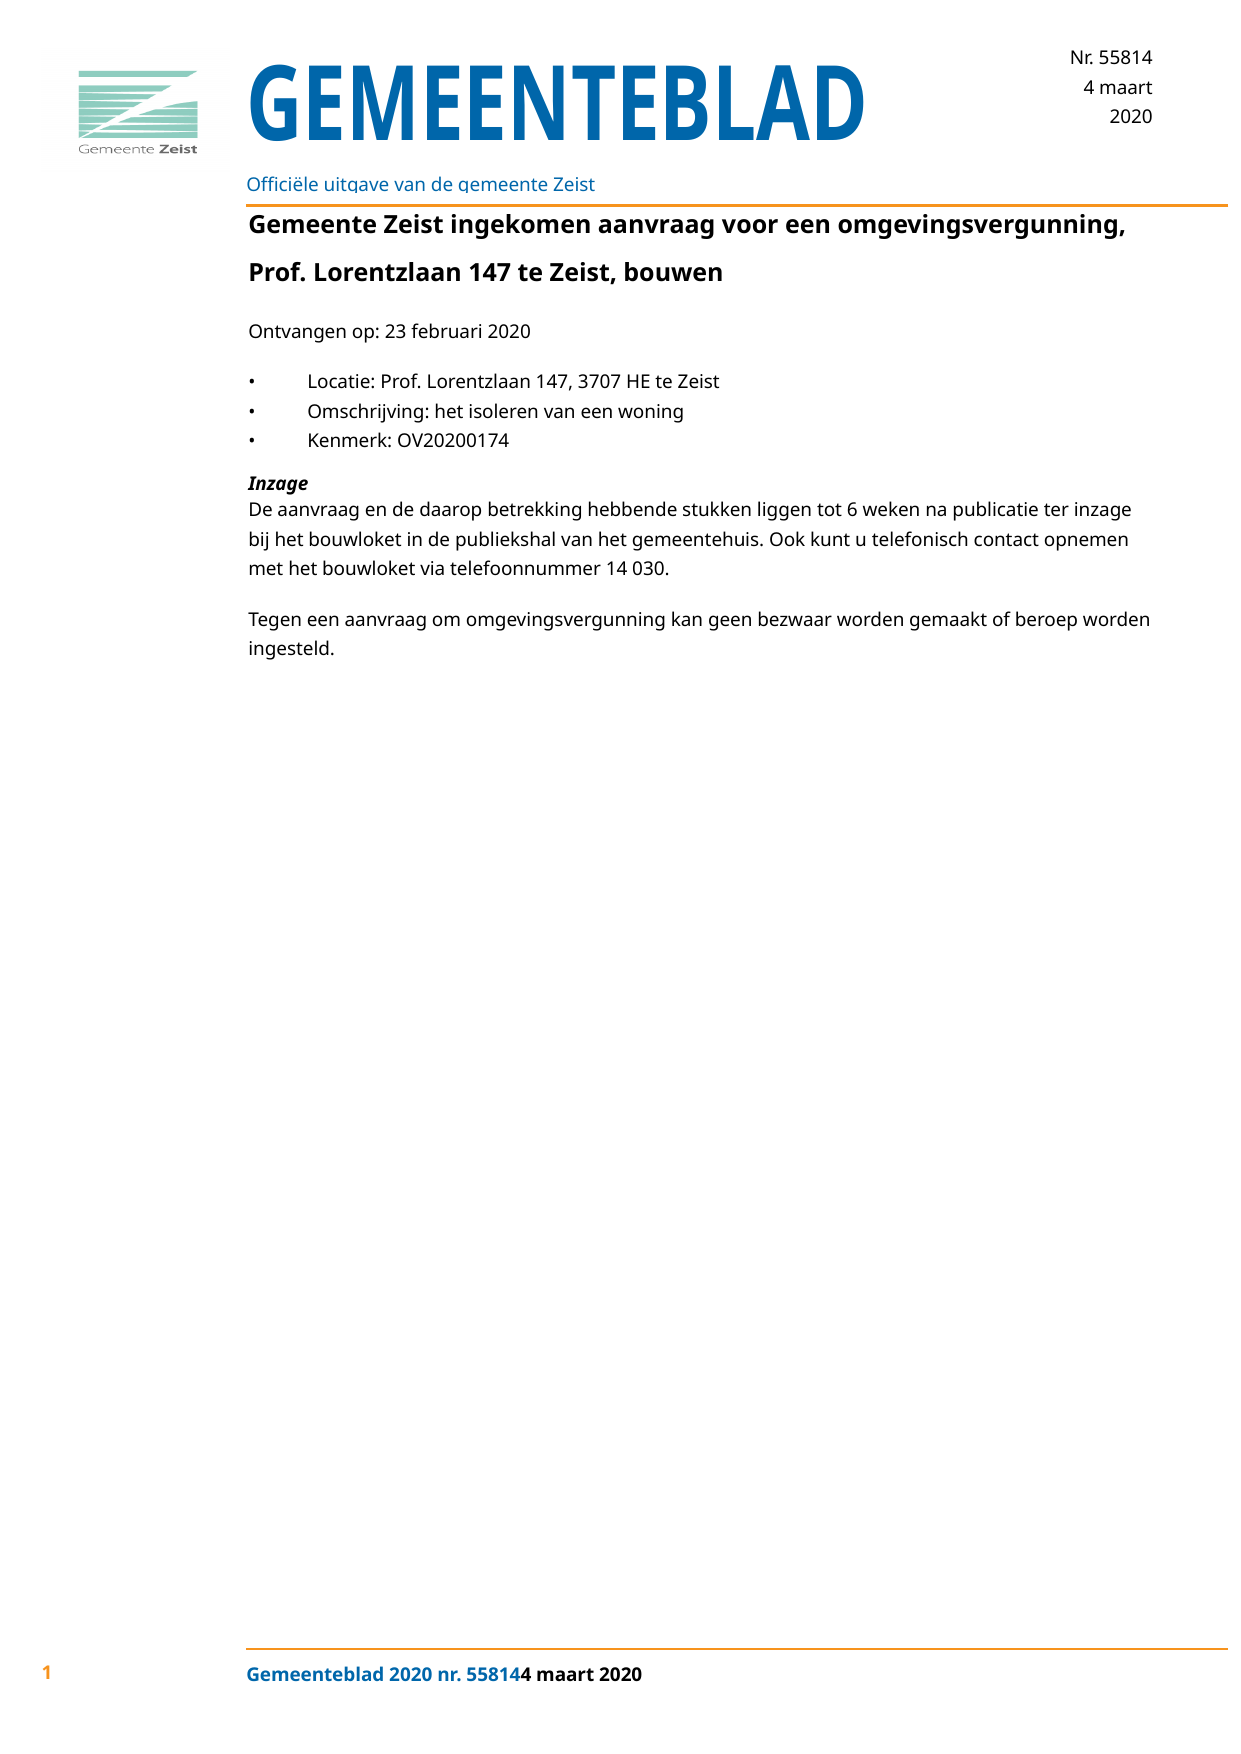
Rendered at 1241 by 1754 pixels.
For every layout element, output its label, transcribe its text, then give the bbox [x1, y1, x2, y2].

text Gemeente Zeist ingekomen aanvraag voor een omgevingsvergunning, Prof. Lorentzlaan 147 te Zeist, bouwen [248, 207, 1152, 288]
text Tegen een aanvraag om omgevingsvergunning kan geen bezwaar worden gemaakt of beroep worden ingesteld. [248, 606, 1152, 661]
text De aanvraag en de daarop betrekking hebbende stukken liggen tot 6 weken na publicatie ter inzage bij het bouwloket in de publiekshal van het gemeentehuis. Ook kunt u telefonisch contact opnemen met het bouwloket via telefoonnummer 14 030. [248, 496, 1152, 581]
picture [41, 47, 231, 172]
list Kenmerk: OV20200174 [248, 427, 1152, 453]
list Locatie: Prof. Lorentzlaan 147, 3707 HE te Zeist [248, 368, 1152, 394]
list Omschrijving: het isoleren van een woning [248, 398, 1152, 424]
text Inzage [248, 471, 1152, 496]
text Ontvangen op: 23 februari 2020 [248, 318, 1152, 344]
